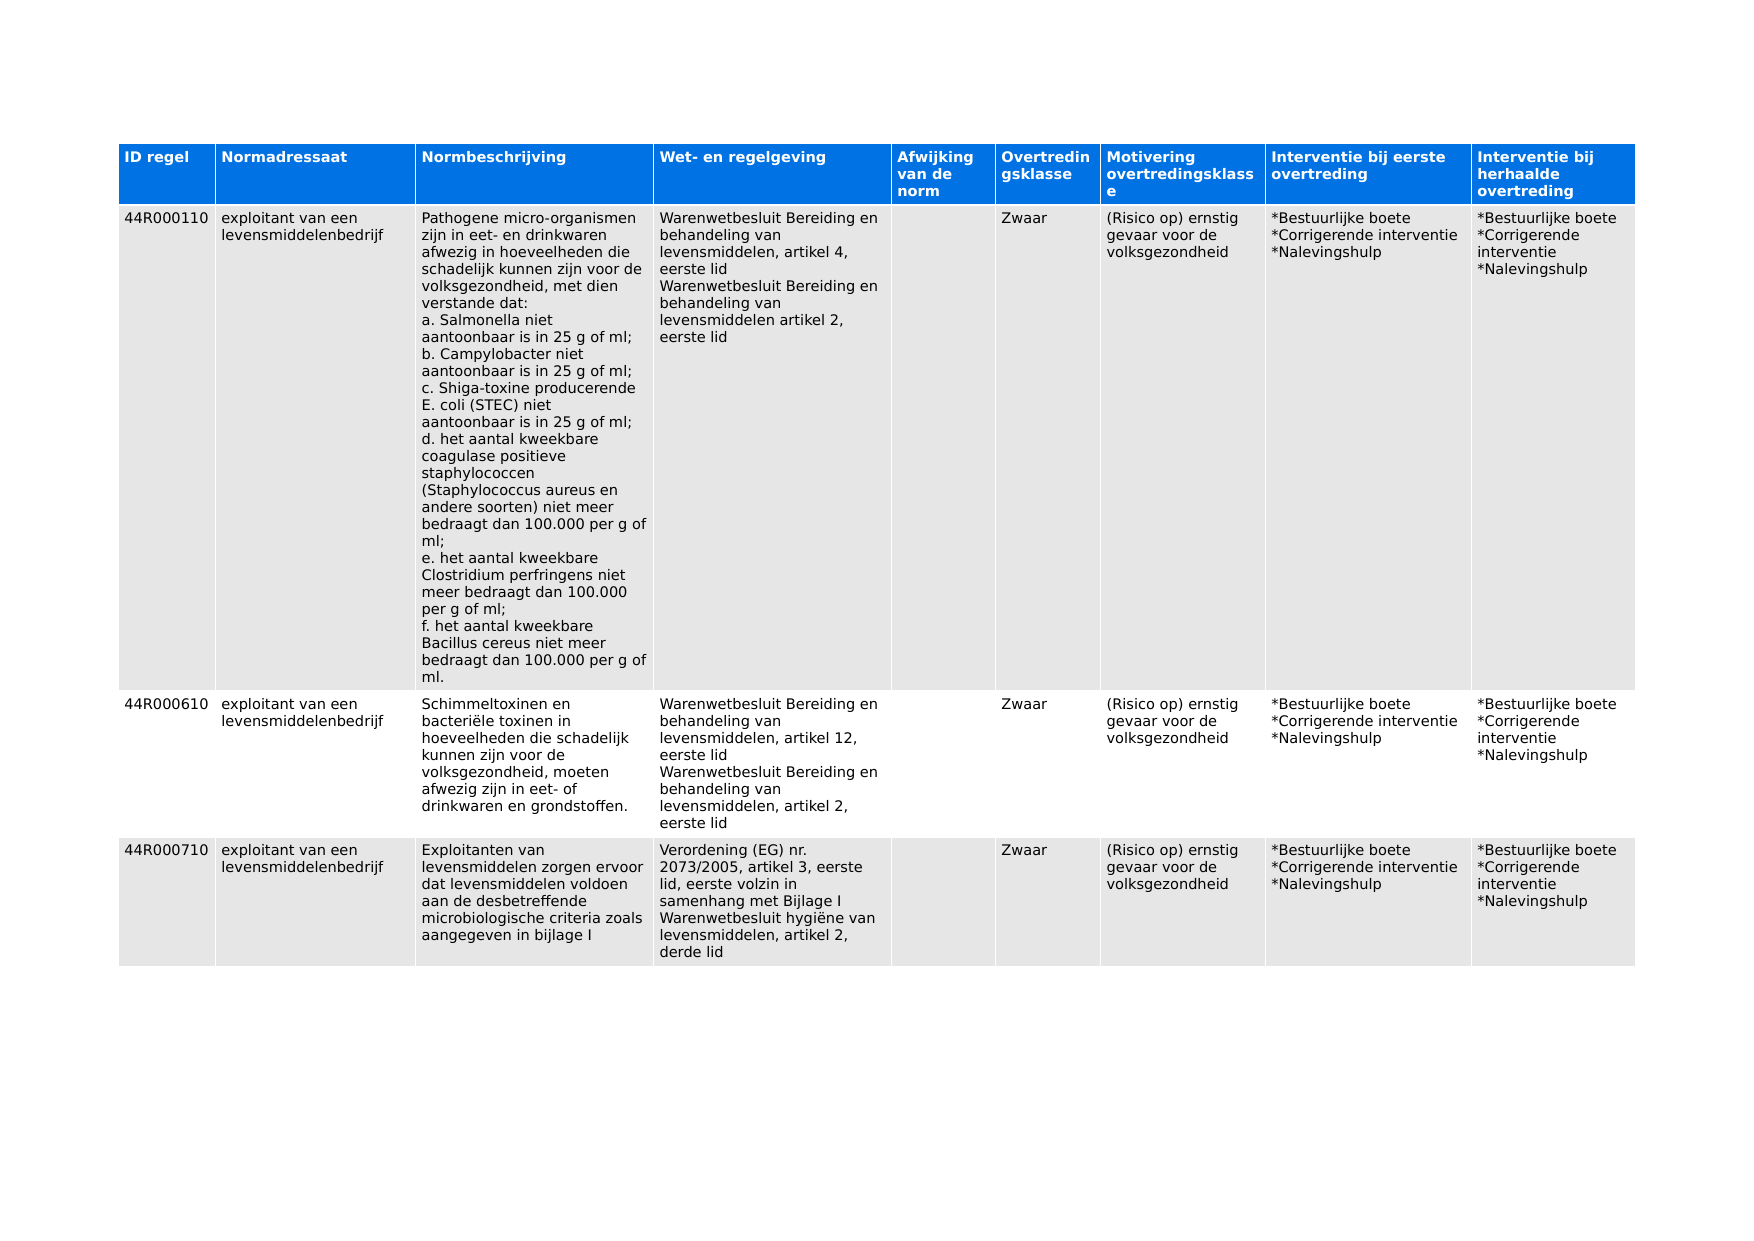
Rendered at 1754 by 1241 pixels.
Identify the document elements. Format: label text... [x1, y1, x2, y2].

table_header Overtredingsklasse [996, 144, 1100, 204]
table_cell 44R000110 [119, 206, 215, 690]
table_cell *Bestuurlijke boete *Corrigerende interventie *Nalevingshulp [1266, 691, 1471, 837]
table_cell [892, 838, 995, 966]
table_cell *Bestuurlijke boete *Corrigerende interventie *Nalevingshulp [1472, 206, 1635, 690]
table_cell exploitant van een levensmiddelenbedrijf [216, 691, 415, 837]
table_header Interventie bij eerste overtreding [1266, 144, 1471, 204]
table_cell *Bestuurlijke boete *Corrigerende interventie *Nalevingshulp [1266, 838, 1471, 966]
table_cell Schimmeltoxinen en bacteriële toxinen in hoeveelheden die schadelijk kunnen zijn voor de volksgezondheid, moeten afwezig zijn in eet- of drinkwaren en grondstoffen. [416, 691, 653, 837]
table_cell Zwaar [996, 206, 1100, 690]
table_cell Verordening (EG) nr. 2073/2005, artikel 3, eerste lid, eerste volzin in samenhang met Bijlage I Warenwetbesluit hygiëne van levensmiddelen, artikel 2, derde lid [654, 838, 891, 966]
table_cell 44R000610 [119, 691, 215, 837]
table_cell 44R000710 [119, 838, 215, 966]
table_header Motivering overtredingsklasse [1101, 144, 1265, 204]
table_cell [892, 206, 995, 690]
table_header Interventie bij herhaalde overtreding [1472, 144, 1635, 204]
table_cell (Risico op) ernstig gevaar voor de volksgezondheid [1101, 838, 1265, 966]
table_header Normbeschrijving [416, 144, 653, 204]
table_cell (Risico op) ernstig gevaar voor de volksgezondheid [1101, 691, 1265, 837]
table_cell *Bestuurlijke boete *Corrigerende interventie *Nalevingshulp [1472, 838, 1635, 966]
table_cell Exploitanten van levensmiddelen zorgen ervoor dat levensmiddelen voldoen aan de desbetreffende microbiologische criteria zoals aangegeven in bijlage I [416, 838, 653, 966]
table_cell [892, 691, 995, 837]
table_header ID regel [119, 144, 215, 204]
table_cell Zwaar [996, 838, 1100, 966]
table_cell *Bestuurlijke boete *Corrigerende interventie *Nalevingshulp [1472, 691, 1635, 837]
table_cell exploitant van een levensmiddelenbedrijf [216, 206, 415, 690]
table_cell (Risico op) ernstig gevaar voor de volksgezondheid [1101, 206, 1265, 690]
table_cell Warenwetbesluit Bereiding en behandeling van levensmiddelen, artikel 4, eerste lid Warenwetbesluit Bereiding en behandeling van levensmiddelen artikel 2, eerste lid [654, 206, 891, 690]
table_cell *Bestuurlijke boete *Corrigerende interventie *Nalevingshulp [1266, 206, 1471, 690]
table_header Afwijking van de norm [892, 144, 995, 204]
table_cell Pathogene micro-organismen zijn in eet- en drinkwaren afwezig in hoeveelheden die schadelijk kunnen zijn voor de volksgezondheid, met dien verstande dat: a. Salmonella niet aantoonbaar is in 25 g of ml; b. Campylobacter niet aantoonbaar is in 25 g of ml; c. Shiga-toxine producerende E. coli (STEC) niet aantoonbaar is in 25 g of ml; d. het aantal kweekbare coagulase positieve staphylococcen (Staphylococcus aureus en andere soorten) niet meer bedraagt dan 100.000 per g of ml; e. het aantal kweekbare Clostridium perfringens niet meer bedraagt dan 100.000 per g of ml; f. het aantal kweekbare Bacillus cereus niet meer bedraagt dan 100.000 per g of ml. [416, 206, 653, 690]
table_cell Warenwetbesluit Bereiding en behandeling van levensmiddelen, artikel 12, eerste lid Warenwetbesluit Bereiding en behandeling van levensmiddelen, artikel 2, eerste lid [654, 691, 891, 837]
table_cell exploitant van een levensmiddelenbedrijf [216, 838, 415, 966]
table_cell Zwaar [996, 691, 1100, 837]
table_header Wet- en regelgeving [654, 144, 891, 204]
table_header Normadressaat [216, 144, 415, 204]
